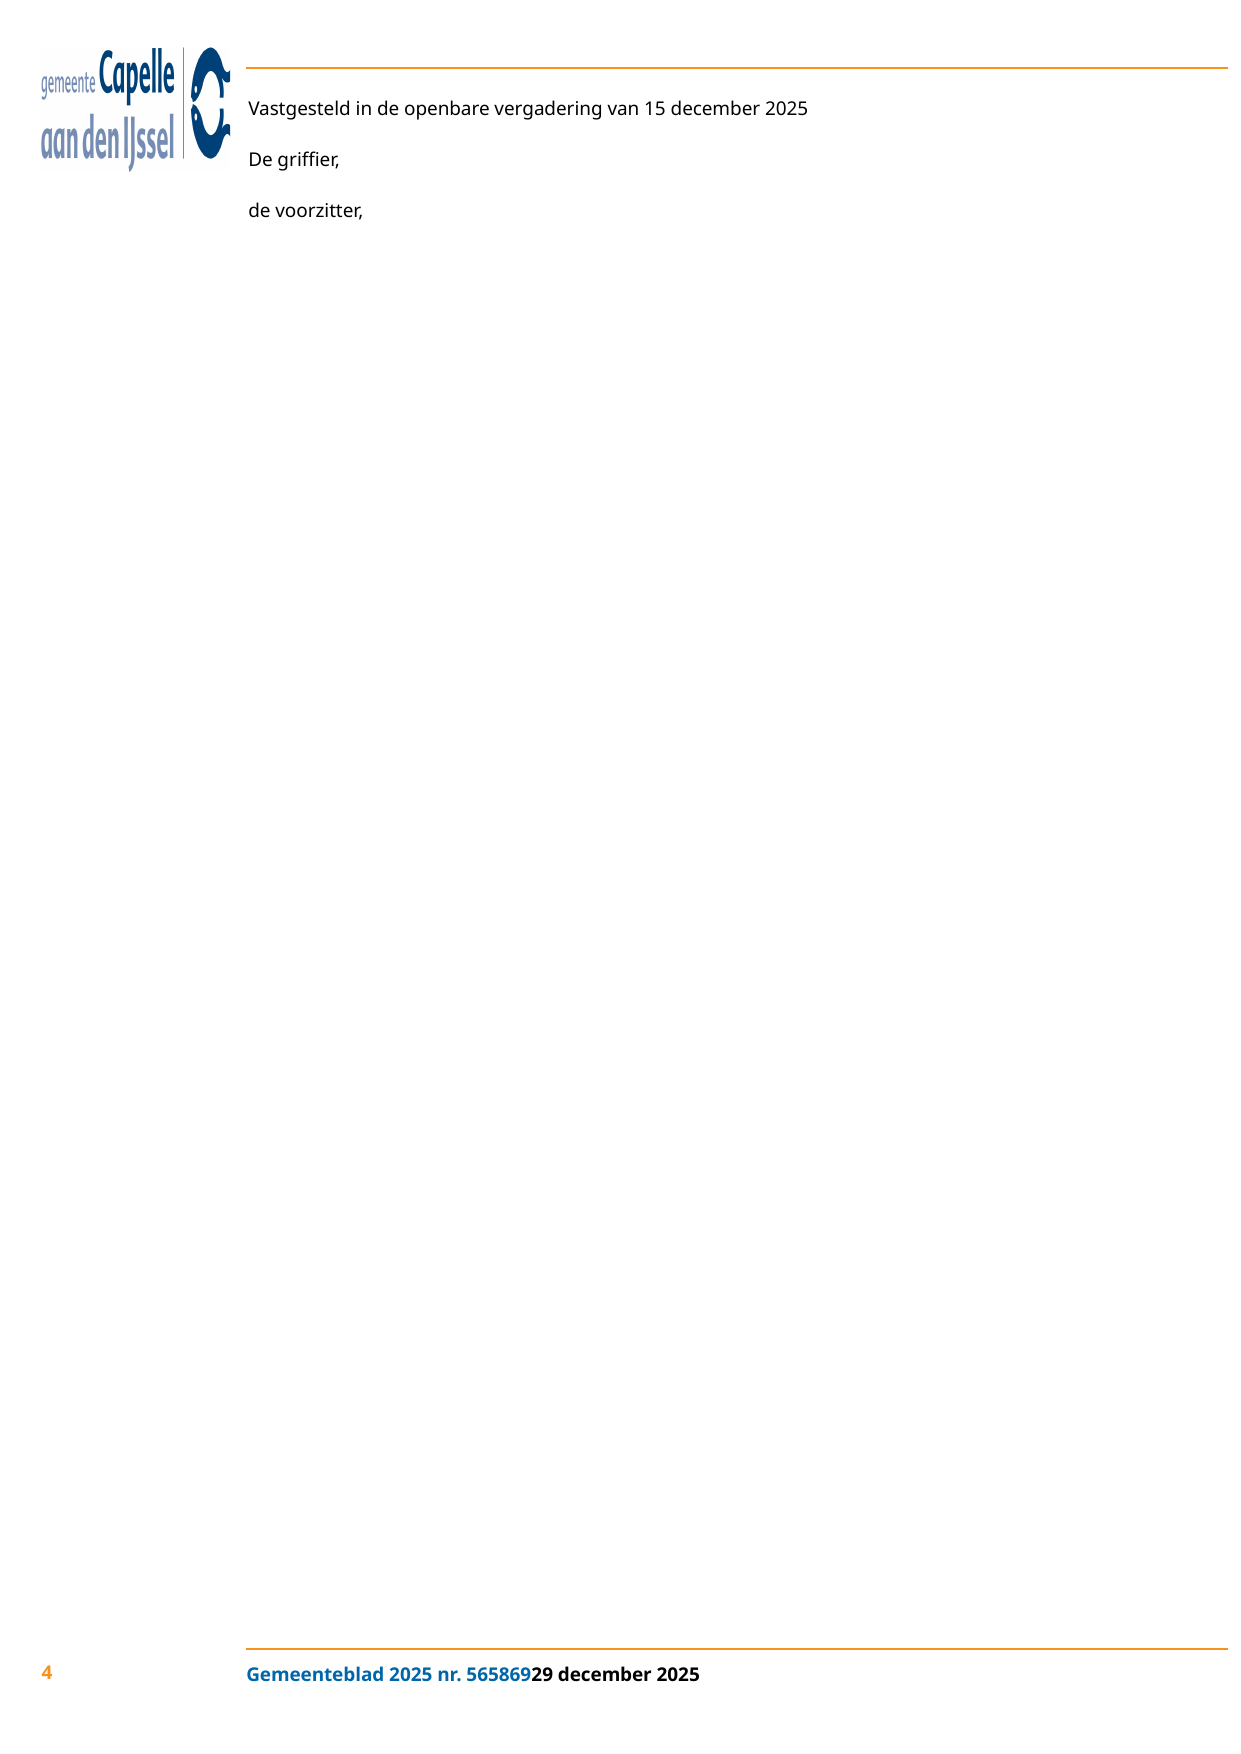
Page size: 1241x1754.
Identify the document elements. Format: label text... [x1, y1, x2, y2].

picture [41, 47, 231, 172]
text de voorzitter, [248, 198, 1152, 223]
text De griffier, [248, 146, 1152, 172]
text Vastgesteld in de openbare vergadering van 15 december 2025 [248, 95, 1152, 121]
